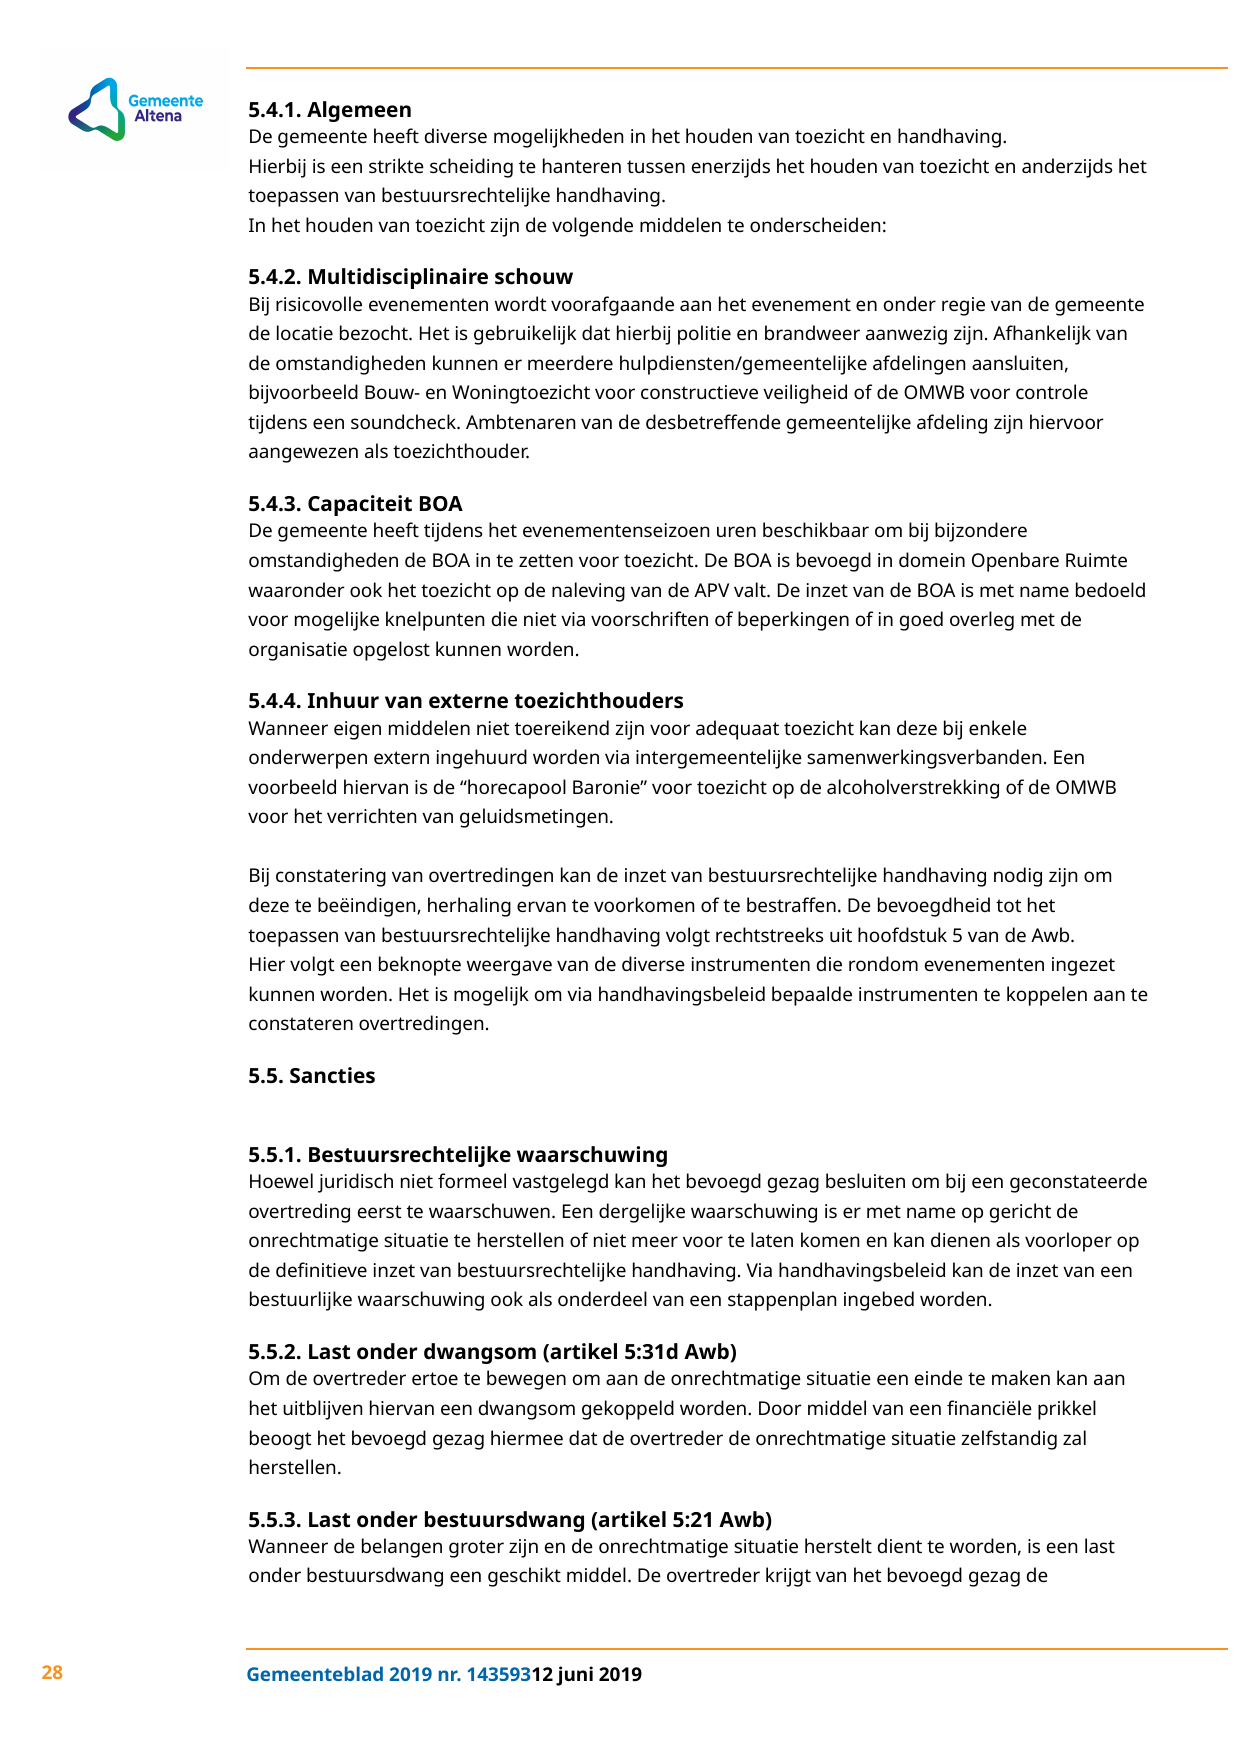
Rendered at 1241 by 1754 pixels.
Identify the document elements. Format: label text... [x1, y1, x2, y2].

text De gemeente heeft tijdens het evenementenseizoen uren beschikbaar om bij bijzondere omstandigheden de BOA in te zetten voor toezicht. De BOA is bevoegd in domein Openbare Ruimte waaronder ook het toezicht op de naleving van de APV valt. De inzet van de BOA is met name bedoeld voor mogelijke knelpunten die niet via voorschriften of beperkingen of in goed overleg met de organisatie opgelost kunnen worden. [248, 518, 1152, 662]
text 5.4.2. Multidisciplinaire schouw [248, 262, 1152, 291]
text Om de overtreder ertoe te bewegen om aan de onrechtmatige situatie een einde te maken kan aan het uitblijven hiervan een dwangsom gekoppeld worden. Door middel van een financiële prikkel beoogt het bevoegd gezag hiermee dat de overtreder de onrechtmatige situatie zelfstandig zal herstellen. [248, 1366, 1152, 1480]
text 5.5.1. Bestuursrechtelijke waarschuwing [248, 1140, 1152, 1168]
text 5.5. Sancties [248, 1061, 1152, 1089]
text 5.4.3. Capaciteit BOA [248, 489, 1152, 518]
text Bij constatering van overtredingen kan de inzet van bestuursrechtelijke handhaving nodig zijn om deze te beëindigen, herhaling ervan te voorkomen of te bestraffen. De bevoegdheid tot het toepassen van bestuursrechtelijke handhaving volgt rechtstreeks uit hoofdstuk 5 van de Awb. [248, 863, 1152, 948]
text De gemeente heeft diverse mogelijkheden in het houden van toezicht en handhaving. [248, 123, 1152, 149]
text Hier volgt een beknopte weergave van de diverse instrumenten die rondom evenementen ingezet kunnen worden. Het is mogelijk om via handhavingsbeleid bepaalde instrumenten te koppelen aan te constateren overtredingen. [248, 951, 1152, 1036]
text Bij risicovolle evenementen wordt voorafgaande aan het evenement en onder regie van de gemeente de locatie bezocht. Het is gebruikelijk dat hierbij politie en brandweer aanwezig zijn. Afhankelijk van de omstandigheden kunnen er meerdere hulpdiensten/gemeentelijke afdelingen aansluiten, bijvoorbeeld Bouw- en Woningtoezicht voor constructieve veiligheid of de OMWB voor controle tijdens een soundcheck. Ambtenaren van de desbetreffende gemeentelijke afdeling zijn hiervoor aangewezen als toezichthouder. [248, 291, 1152, 464]
text 5.5.2. Last onder dwangsom (artikel 5:31d Awb) [248, 1337, 1152, 1366]
text Hierbij is een strikte scheiding te hanteren tussen enerzijds het houden van toezicht en anderzijds het toepassen van bestuursrechtelijke handhaving. [248, 153, 1152, 208]
text 5.4.1. Algemeen [248, 95, 1152, 123]
text Wanneer de belangen groter zijn en de onrechtmatige situatie herstelt dient te worden, is een last onder bestuursdwang een geschikt middel. De overtreder krijgt van het bevoegd gezag de [248, 1533, 1152, 1588]
text Wanneer eigen middelen niet toereikend zijn voor adequaat toezicht kan deze bij enkele onderwerpen extern ingehuurd worden via intergemeentelijke samenwerkingsverbanden. Een voorbeeld hiervan is de “horecapool Baronie” voor toezicht op de alcoholverstrekking of de OMWB voor het verrichten van geluidsmetingen. [248, 715, 1152, 829]
text 5.4.4. Inhuur van externe toezichthouders [248, 686, 1152, 715]
text Hoewel juridisch niet formeel vastgelegd kan het bevoegd gezag besluiten om bij een geconstateerde overtreding eerst te waarschuwen. Een dergelijke waarschuwing is er met name op gericht de onrechtmatige situatie te herstellen of niet meer voor te laten komen en kan dienen als voorloper op de definitieve inzet van bestuursrechtelijke handhaving. Via handhavingsbeleid kan de inzet van een bestuurlijke waarschuwing ook als onderdeel van een stappenplan ingebed worden. [248, 1168, 1152, 1312]
text 5.5.3. Last onder bestuursdwang (artikel 5:21 Awb) [248, 1505, 1152, 1533]
text In het houden van toezicht zijn de volgende middelen te onderscheiden: [248, 212, 1152, 238]
picture [41, 47, 231, 172]
